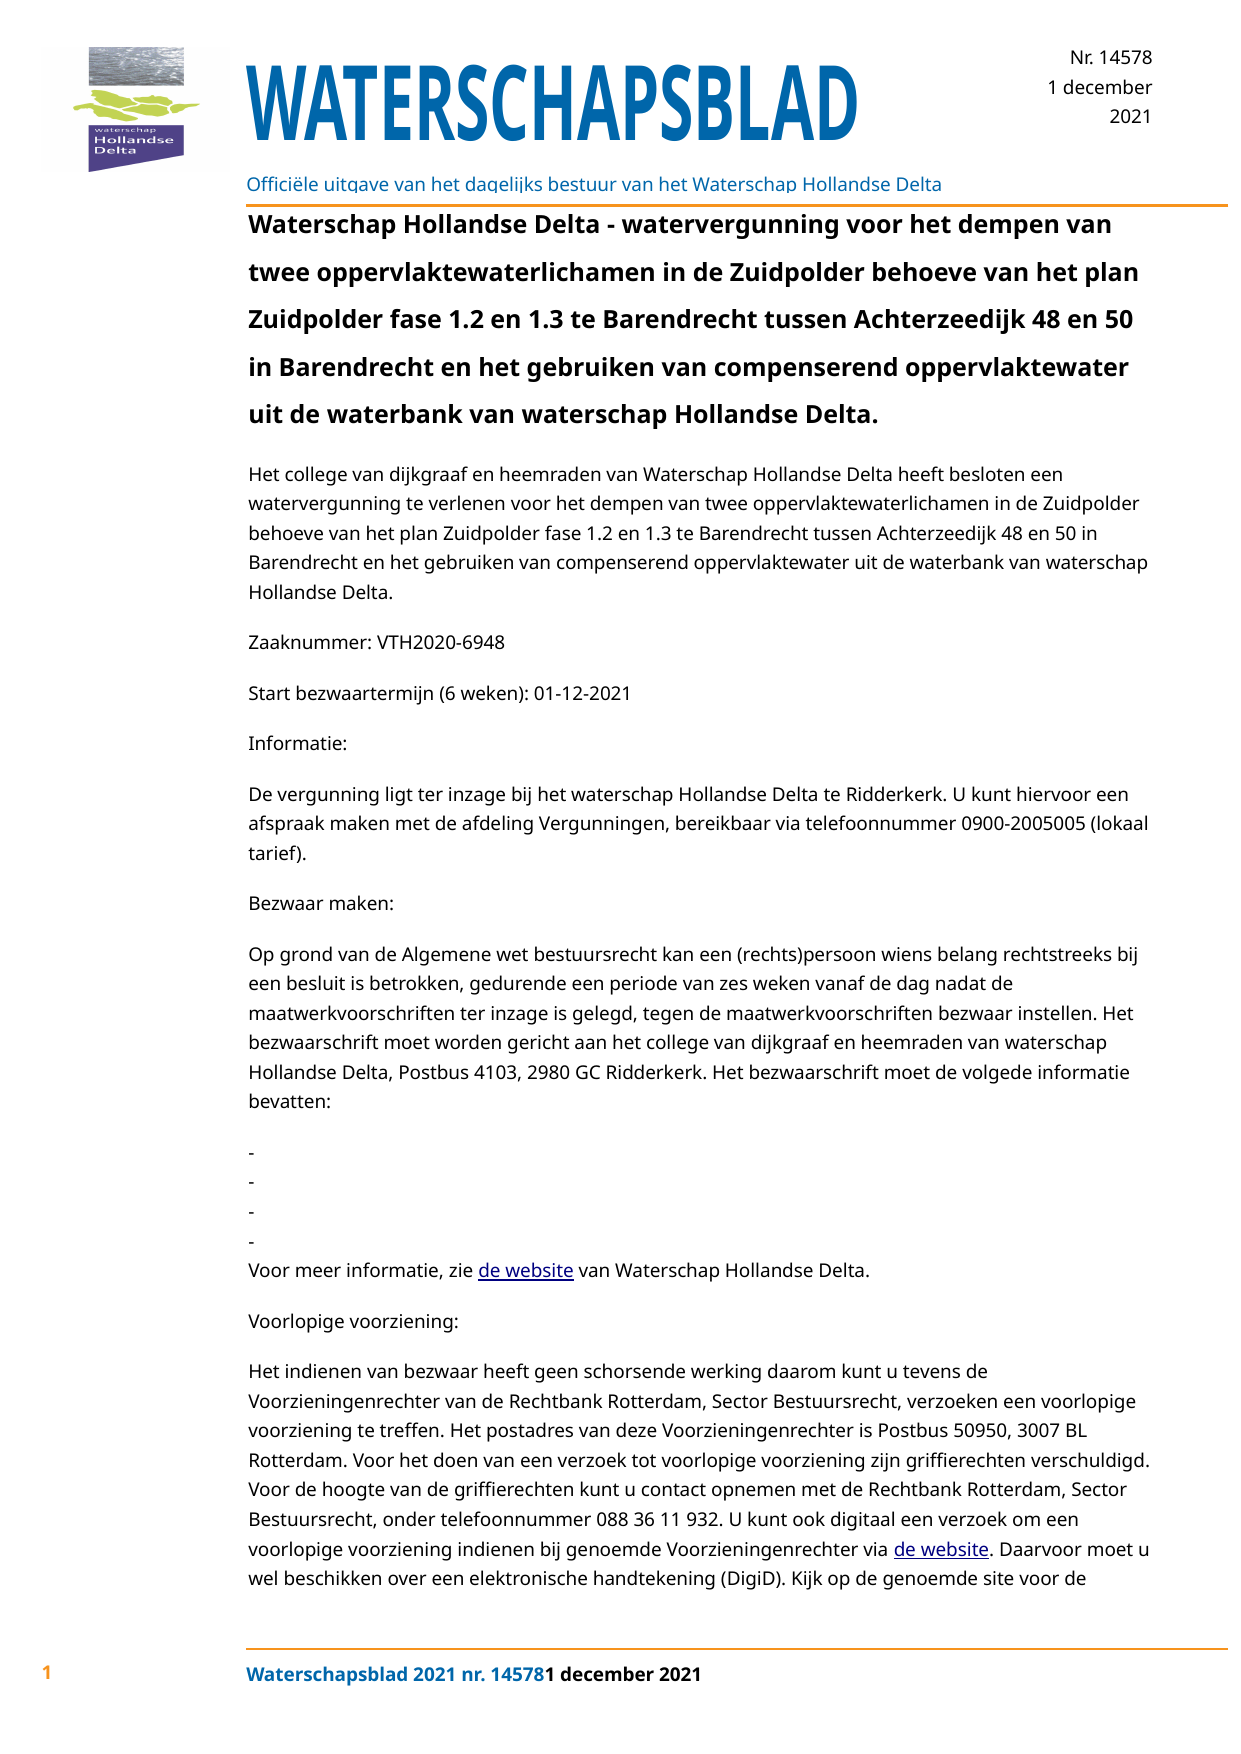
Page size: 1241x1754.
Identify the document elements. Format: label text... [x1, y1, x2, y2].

text Informatie: [248, 730, 1152, 756]
text Voorlopige voorziening: [248, 1308, 1152, 1333]
text Het college van dijkgraaf en heemraden van Waterschap Hollandse Delta heeft besloten een watervergunning te verlenen voor het dempen van twee oppervlaktewaterlichamen in de Zuidpolder behoeve van het plan Zuidpolder fase 1.2 en 1.3 te Barendrecht tussen Achterzeedijk 48 en 50 in Barendrecht en het gebruiken van compenserend oppervlaktewater uit de waterbank van waterschap Hollandse Delta. [248, 461, 1152, 605]
text Het indienen van bezwaar heeft geen schorsende werking daarom kunt u tevens de Voorzieningenrechter van de Rechtbank Rotterdam, Sector Bestuursrecht, verzoeken een voorlopige voorziening te treffen. Het postadres van deze Voorzieningenrechter is Postbus 50950, 3007 BL Rotterdam. Voor het doen van een verzoek tot voorlopige voorziening zijn griffierechten verschuldigd. Voor de hoogte van de griffierechten kunt u contact opnemen met de Rechtbank Rotterdam, Sector Bestuursrecht, onder telefoonnummer 088 36 11 932. U kunt ook digitaal een verzoek om een voorlopige voorziening indienen bij genoemde Voorzieningenrechter via de website. Daarvoor moet u wel beschikken over een elektronische handtekening (DigiD). Kijk op de genoemde site voor de [248, 1358, 1152, 1591]
text Start bezwaartermijn (6 weken): 01-12-2021 [248, 680, 1152, 706]
picture [41, 47, 231, 172]
text Op grond van de Algemene wet bestuursrecht kan een (rechts)persoon wiens belang rechtstreeks bij een besluit is betrokken, gedurende een periode van zes weken vanaf de dag nadat de maatwerkvoorschriften ter inzage is gelegd, tegen de maatwerkvoorschriften bezwaar instellen. Het bezwaarschrift moet worden gericht aan het college van dijkgraaf en heemraden van waterschap Hollandse Delta, Postbus 4103, 2980 GC Ridderkerk. Het bezwaarschrift moet de volgede informatie bevatten: [248, 941, 1152, 1114]
text De vergunning ligt ter inzage bij het waterschap Hollandse Delta te Ridderkerk. U kunt hiervoor een afspraak maken met de afdeling Vergunningen, bereikbaar via telefoonnummer 0900-2005005 (lokaal tarief). [248, 781, 1152, 866]
text Waterschap Hollandse Delta - watervergunning voor het dempen van twee oppervlaktewaterlichamen in de Zuidpolder behoeve van het plan Zuidpolder fase 1.2 en 1.3 te Barendrecht tussen Achterzeedijk 48 en 50 in Barendrecht en het gebruiken van compenserend oppervlaktewater uit de waterbank van waterschap Hollandse Delta. [248, 207, 1152, 431]
text Zaaknummer: VTH2020-6948 [248, 629, 1152, 655]
text Bezwaar maken: [248, 890, 1152, 916]
text Voor meer informatie, zie de website van Waterschap Hollandse Delta. [248, 1257, 1152, 1283]
